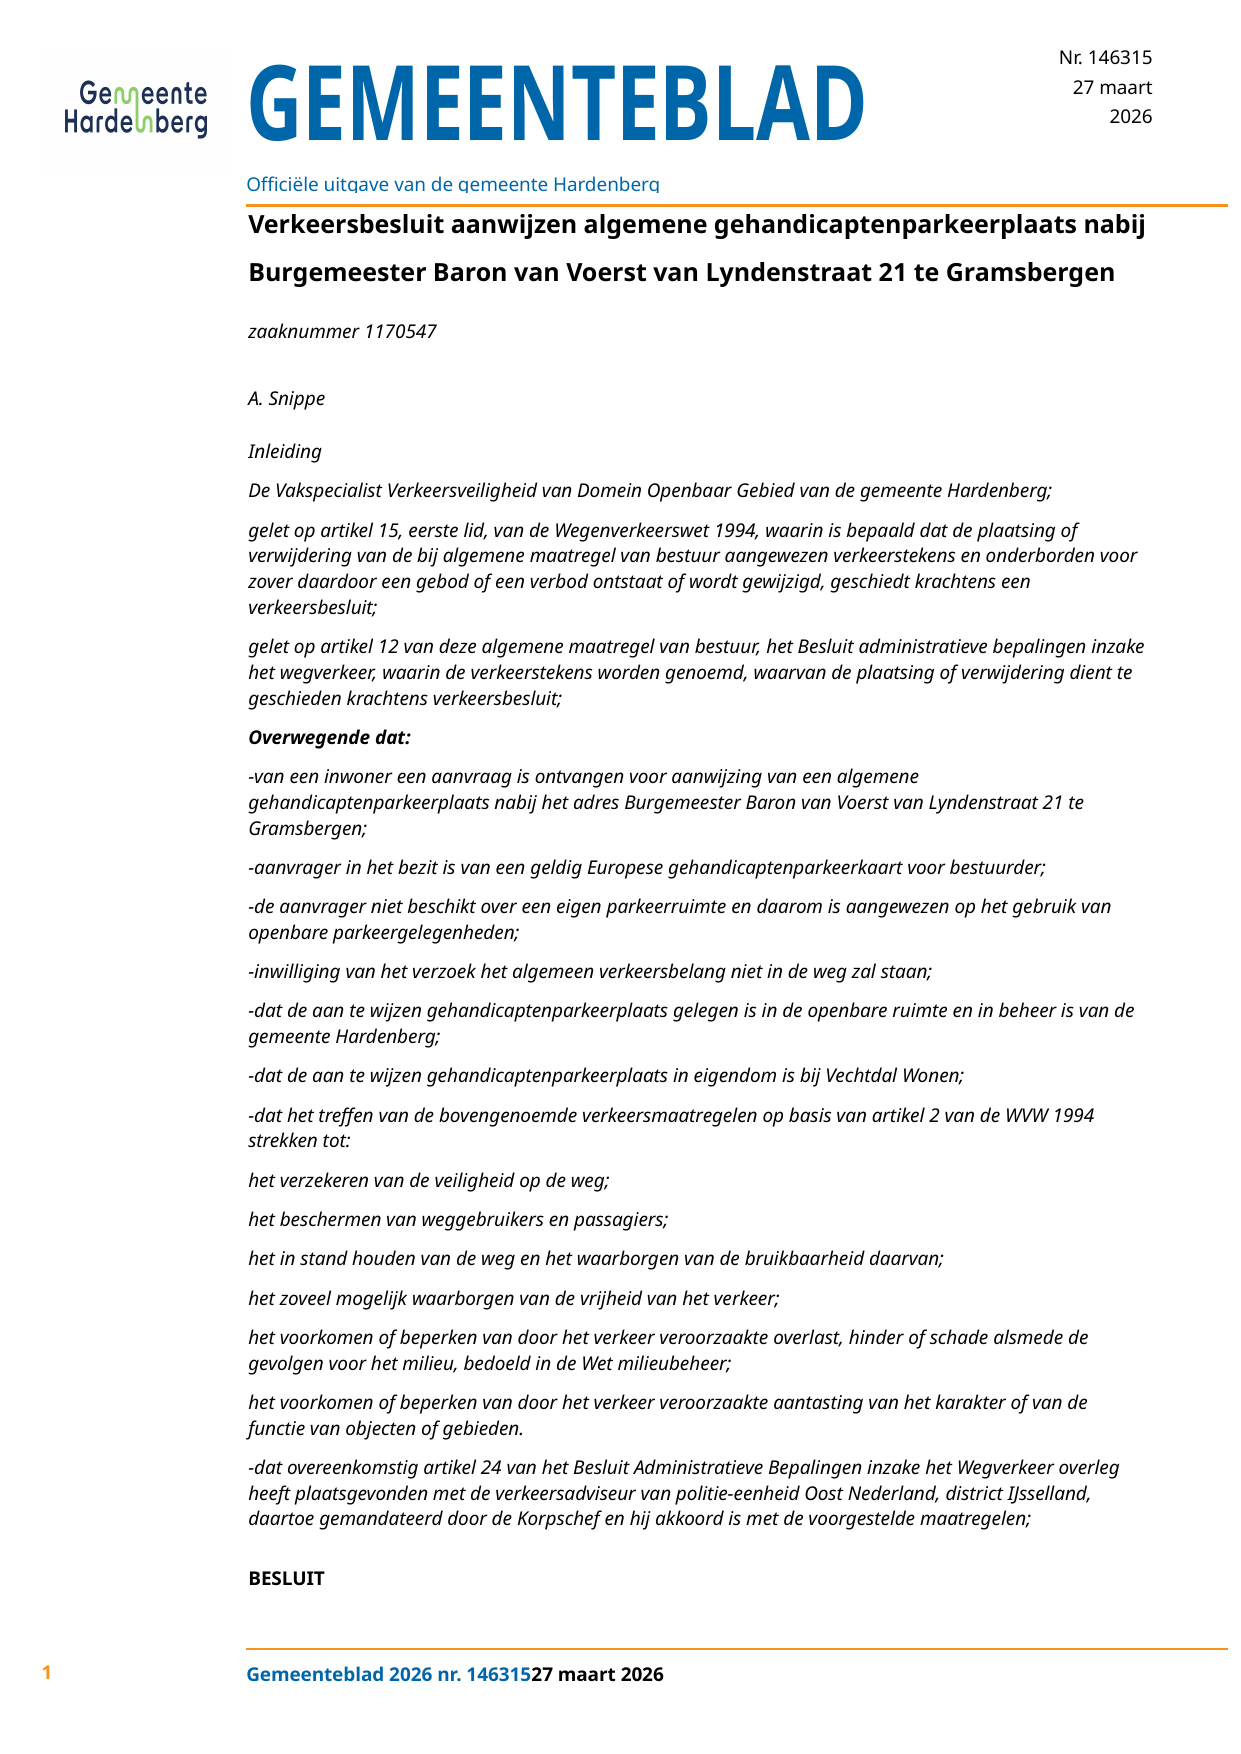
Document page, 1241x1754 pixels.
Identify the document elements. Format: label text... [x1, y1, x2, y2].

text Overwegende dat: [248, 724, 1152, 750]
picture [41, 47, 231, 172]
text -van een inwoner een aanvraag is ontvangen voor aanwijzing van een algemene gehandicaptenparkeerplaats nabij het adres Burgemeester Baron van Voerst van Lyndenstraat 21 te Gramsbergen; [248, 763, 1152, 841]
text -de aanvrager niet beschikt over een eigen parkeerruimte en daarom is aangewezen op het gebruik van openbare parkeergelegenheden; [248, 893, 1152, 945]
text Verkeersbesluit aanwijzen algemene gehandicaptenparkeerplaats nabij Burgemeester Baron van Voerst van Lyndenstraat 21 te Gramsbergen [248, 207, 1152, 288]
text het beschermen van weggebruikers en passagiers; [248, 1206, 1152, 1232]
text Inleiding [248, 438, 1152, 464]
text het voorkomen of beperken van door het verkeer veroorzaakte aantasting van het karakter of van de functie van objecten of gebieden. [248, 1389, 1152, 1441]
text -dat de aan te wijzen gehandicaptenparkeerplaats gelegen is in de openbare ruimte en in beheer is van de gemeente Hardenberg; [248, 998, 1152, 1049]
text het voorkomen of beperken van door het verkeer veroorzaakte overlast, hinder of schade alsmede de gevolgen voor het milieu, bedoeld in de Wet milieubeheer; [248, 1324, 1152, 1376]
text het zoveel mogelijk waarborgen van de vrijheid van het verkeer; [248, 1285, 1152, 1311]
text -aanvrager in het bezit is van een geldig Europese gehandicaptenparkeerkaart voor bestuurder; [248, 854, 1152, 880]
text zaaknummer 1170547 [248, 318, 1152, 344]
text -dat overeenkomstig artikel 24 van het Besluit Administratieve Bepalingen inzake het Wegverkeer overleg heeft plaatsgevonden met de verkeersadviseur van politie-eenheid Oost Nederland, district IJsselland, daartoe gemandateerd door de Korpschef en hij akkoord is met de voorgestelde maatregelen; [248, 1454, 1152, 1531]
text -dat de aan te wijzen gehandicaptenparkeerplaats in eigendom is bij Vechtdal Wonen; [248, 1063, 1152, 1088]
text het in stand houden van de weg en het waarborgen van de bruikbaarheid daarvan; [248, 1246, 1152, 1271]
text gelet op artikel 15, eerste lid, van de Wegenverkeerswet 1994, waarin is bepaald dat de plaatsing of verwijdering van de bij algemene maatregel van bestuur aangewezen verkeerstekens en onderborden voor zover daardoor een gebod of een verbod ontstaat of wordt gewijzigd, geschiedt krachtens een verkeersbesluit; [248, 517, 1152, 620]
text De Vakspecialist Verkeersveiligheid van Domein Openbaar Gebied van de gemeente Hardenberg; [248, 478, 1152, 503]
text -dat het treffen van de bovengenoemde verkeersmaatregelen op basis van artikel 2 van de WVW 1994 strekken tot: [248, 1102, 1152, 1153]
text BESLUIT [248, 1566, 1152, 1591]
text A. Snippe [248, 386, 1152, 411]
text gelet op artikel 12 van deze algemene maatregel van bestuur, het Besluit administratieve bepalingen inzake het wegverkeer, waarin de verkeerstekens worden genoemd, waarvan de plaatsing of verwijdering dient te geschieden krachtens verkeersbesluit; [248, 633, 1152, 711]
text het verzekeren van de veiligheid op de weg; [248, 1167, 1152, 1193]
text -inwilliging van het verzoek het algemeen verkeersbelang niet in de weg zal staan; [248, 958, 1152, 984]
